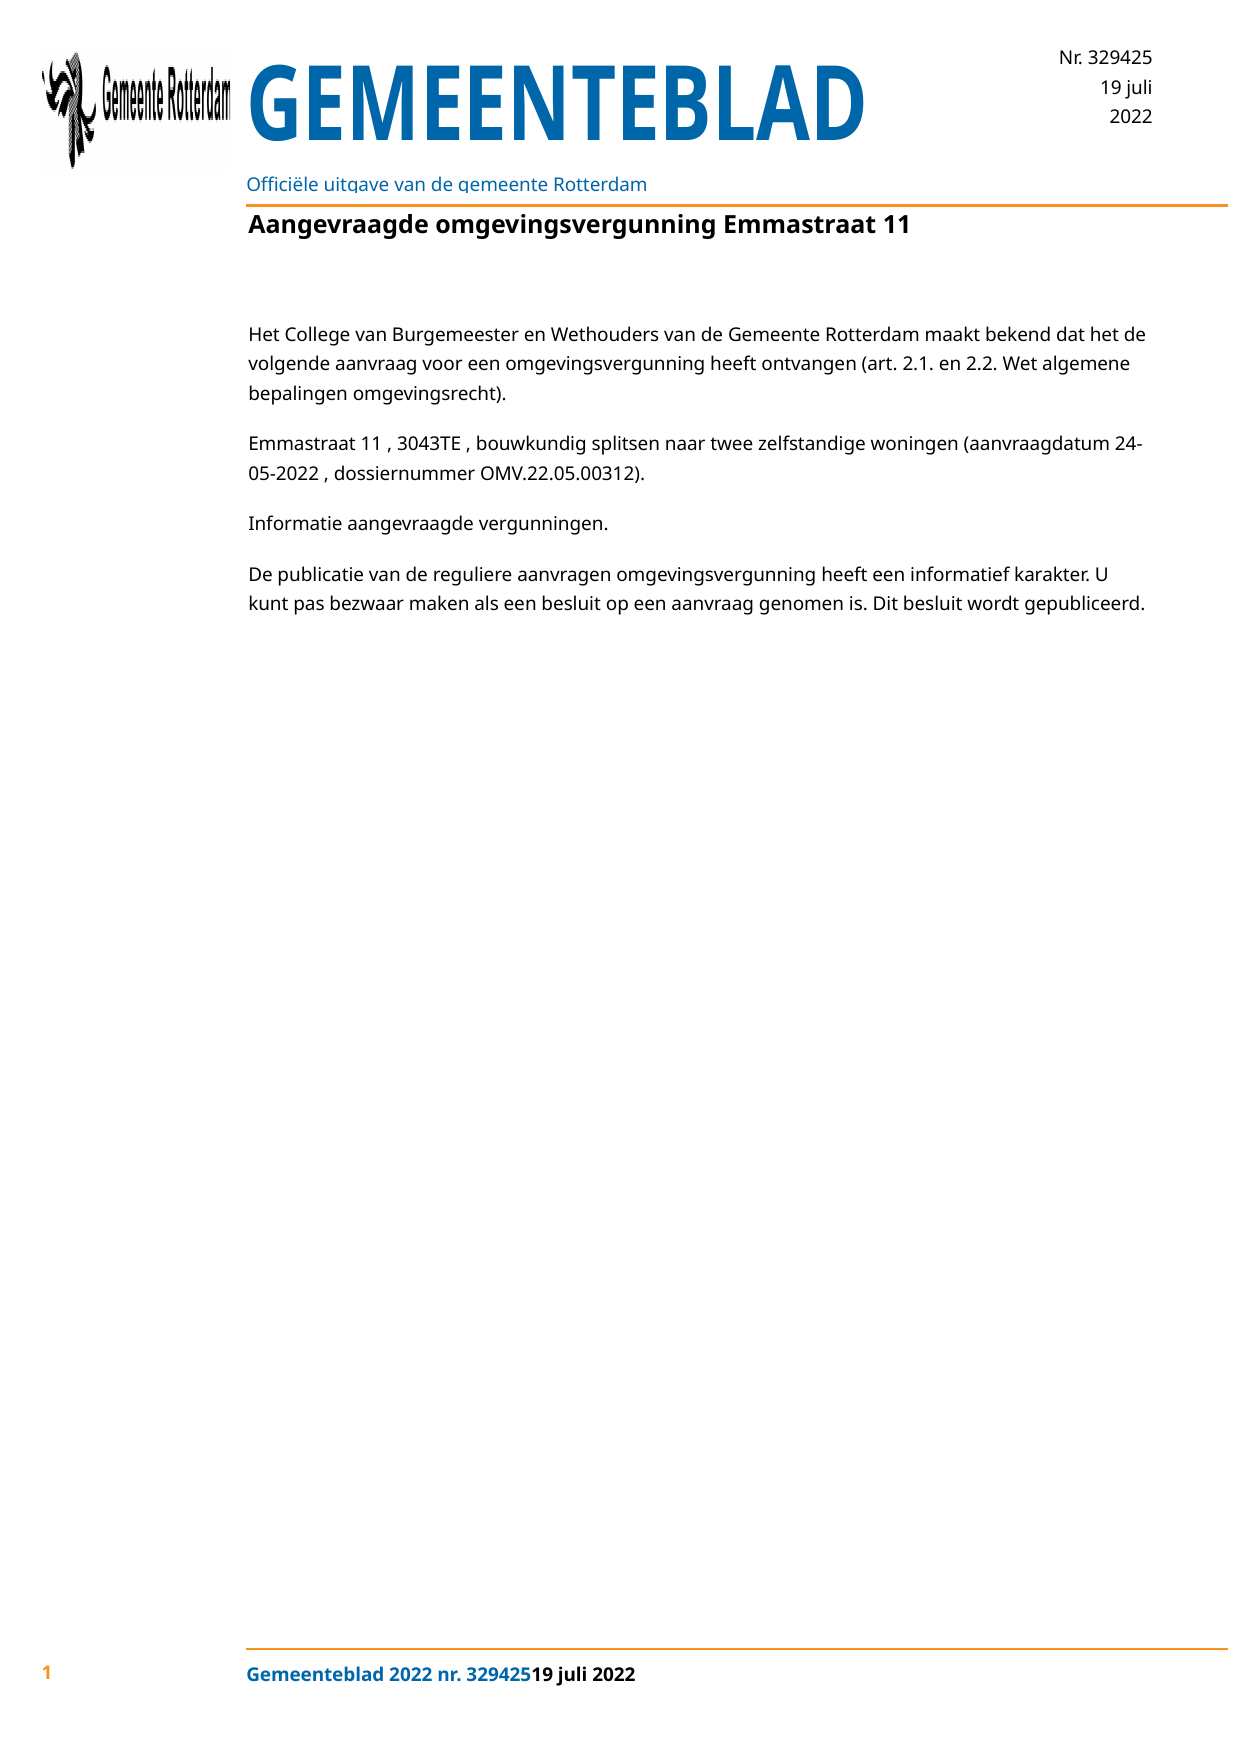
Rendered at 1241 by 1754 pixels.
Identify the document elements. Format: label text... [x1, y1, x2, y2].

text De publicatie van de reguliere aanvragen omgevingsvergunning heeft een informatief karakter. U kunt pas bezwaar maken als een besluit op een aanvraag genomen is. Dit besluit wordt gepubliceerd. [248, 561, 1152, 616]
text Informatie aangevraagde vergunningen. [248, 510, 1152, 536]
picture [41, 47, 231, 172]
text Aangevraagde omgevingsvergunning Emmastraat 11 [248, 207, 1152, 241]
text Het College van Burgemeester en Wethouders van de Gemeente Rotterdam maakt bekend dat het de volgende aanvraag voor een omgevingsvergunning heeft ontvangen (art. 2.1. en 2.2. Wet algemene bepalingen omgevingsrecht). [248, 321, 1152, 406]
text Emmastraat 11 , 3043TE , bouwkundig splitsen naar twee zelfstandige woningen (aanvraagdatum 24-05-2022 , dossiernummer OMV.22.05.00312). [248, 430, 1152, 486]
